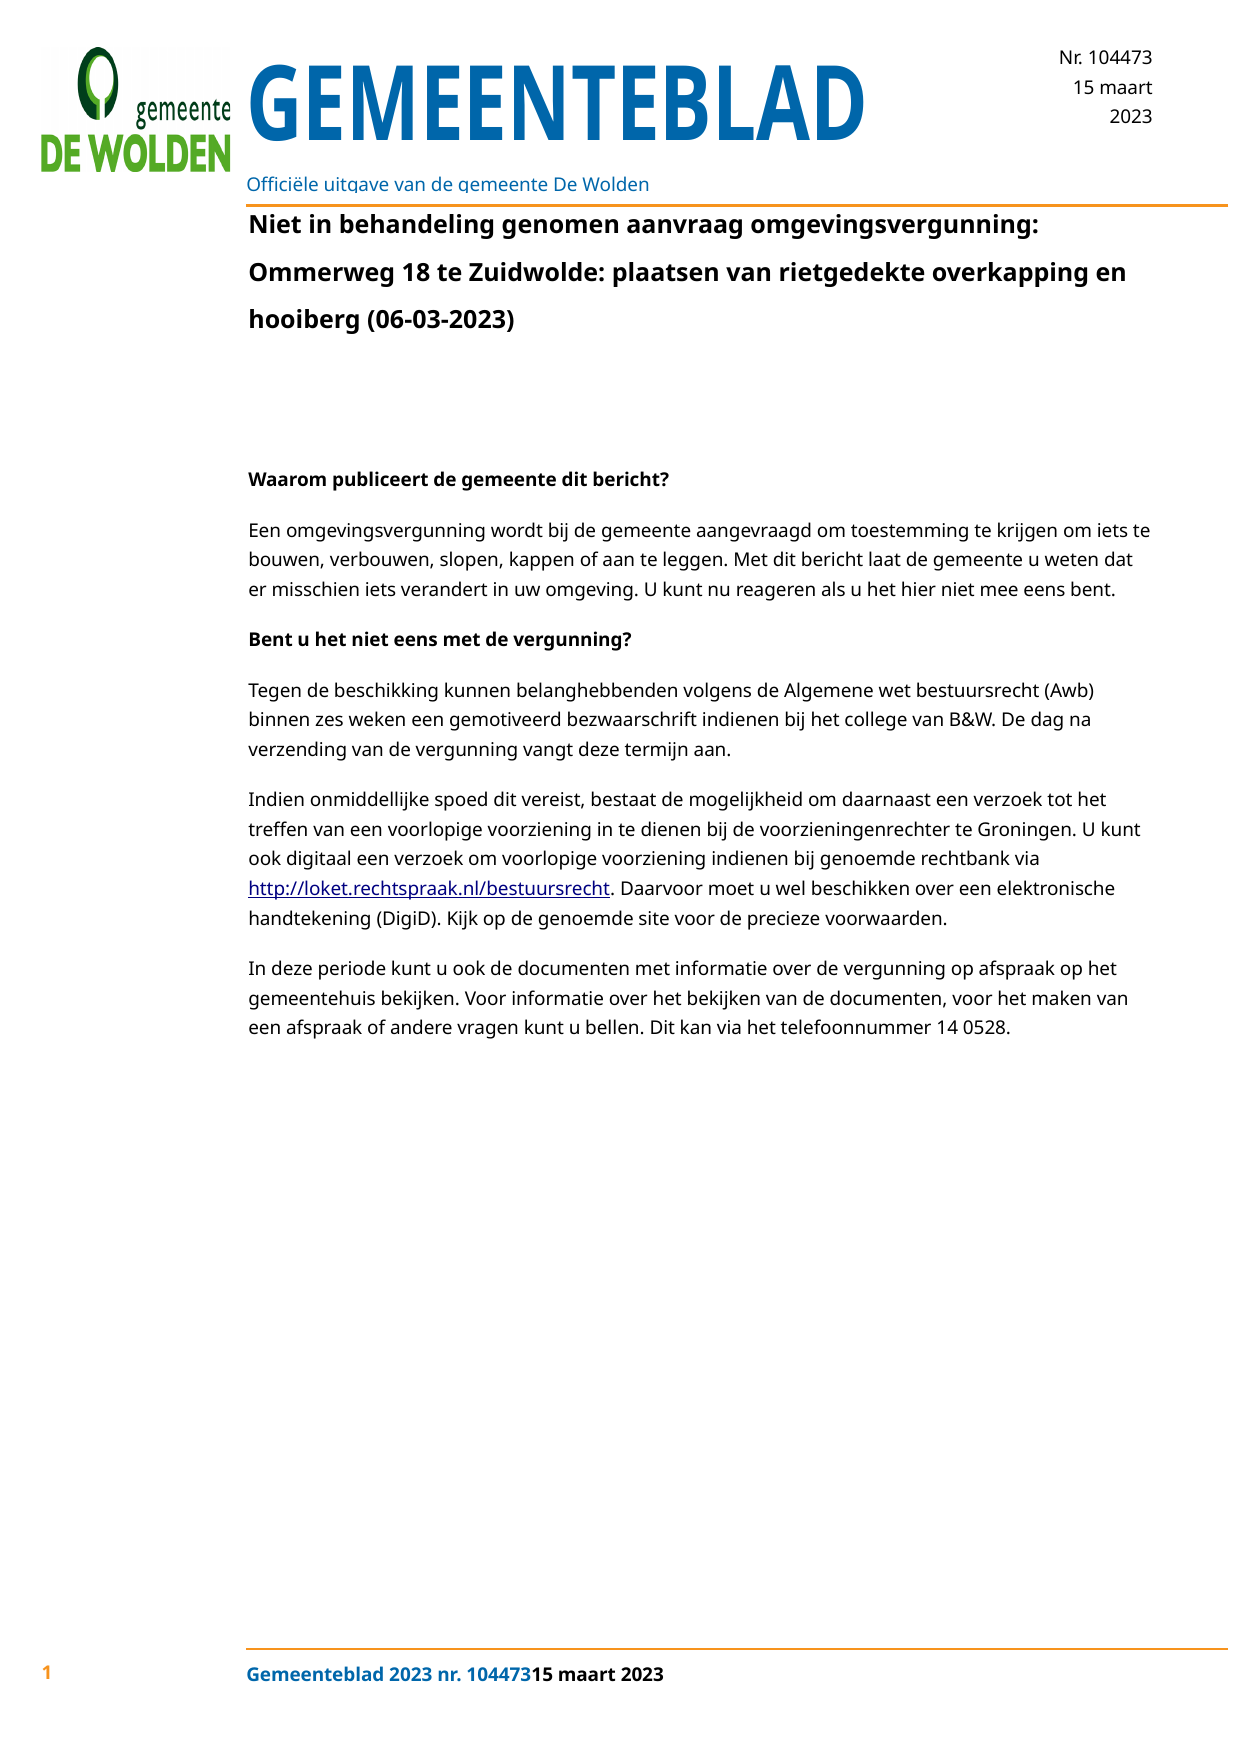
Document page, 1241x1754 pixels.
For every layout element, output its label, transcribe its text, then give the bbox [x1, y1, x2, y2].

text Bent u het niet eens met de vergunning? [248, 626, 1152, 652]
text Indien onmiddellijke spoed dit vereist, bestaat de mogelijkheid om daarnaast een verzoek tot het treffen van een voorlopige voorziening in te dienen bij de voorzieningenrechter te Groningen. U kunt ook digitaal een verzoek om voorlopige voorziening indienen bij genoemde rechtbank via http://loket.rechtspraak.nl/bestuursrecht. Daarvoor moet u wel beschikken over een elektronische handtekening (DigiD). Kijk op de genoemde site voor de precieze voorwaarden. [248, 786, 1152, 930]
picture [41, 47, 231, 172]
text Tegen de beschikking kunnen belanghebbenden volgens de Algemene wet bestuursrecht (Awb) binnen zes weken een gemotiveerd bezwaarschrift indienen bij het college van B&W. De dag na verzending van de vergunning vangt deze termijn aan. [248, 677, 1152, 762]
text Niet in behandeling genomen aanvraag omgevingsvergunning: Ommerweg 18 te Zuidwolde: plaatsen van rietgedekte overkapping en hooiberg (06-03-2023) [248, 207, 1152, 336]
text In deze periode kunt u ook de documenten met informatie over de vergunning op afspraak op het gemeentehuis bekijken. Voor informatie over het bekijken van de documenten, voor het maken van een afspraak of andere vragen kunt u bellen. Dit kan via het telefoonnummer 14 0528. [248, 955, 1152, 1040]
text Een omgevingsvergunning wordt bij de gemeente aangevraagd om toestemming te krijgen om iets te bouwen, verbouwen, slopen, kappen of aan te leggen. Met dit bericht laat de gemeente u weten dat er misschien iets verandert in uw omgeving. U kunt nu reageren als u het hier niet mee eens bent. [248, 517, 1152, 602]
text Waarom publiceert de gemeente dit bericht? [248, 466, 1152, 492]
